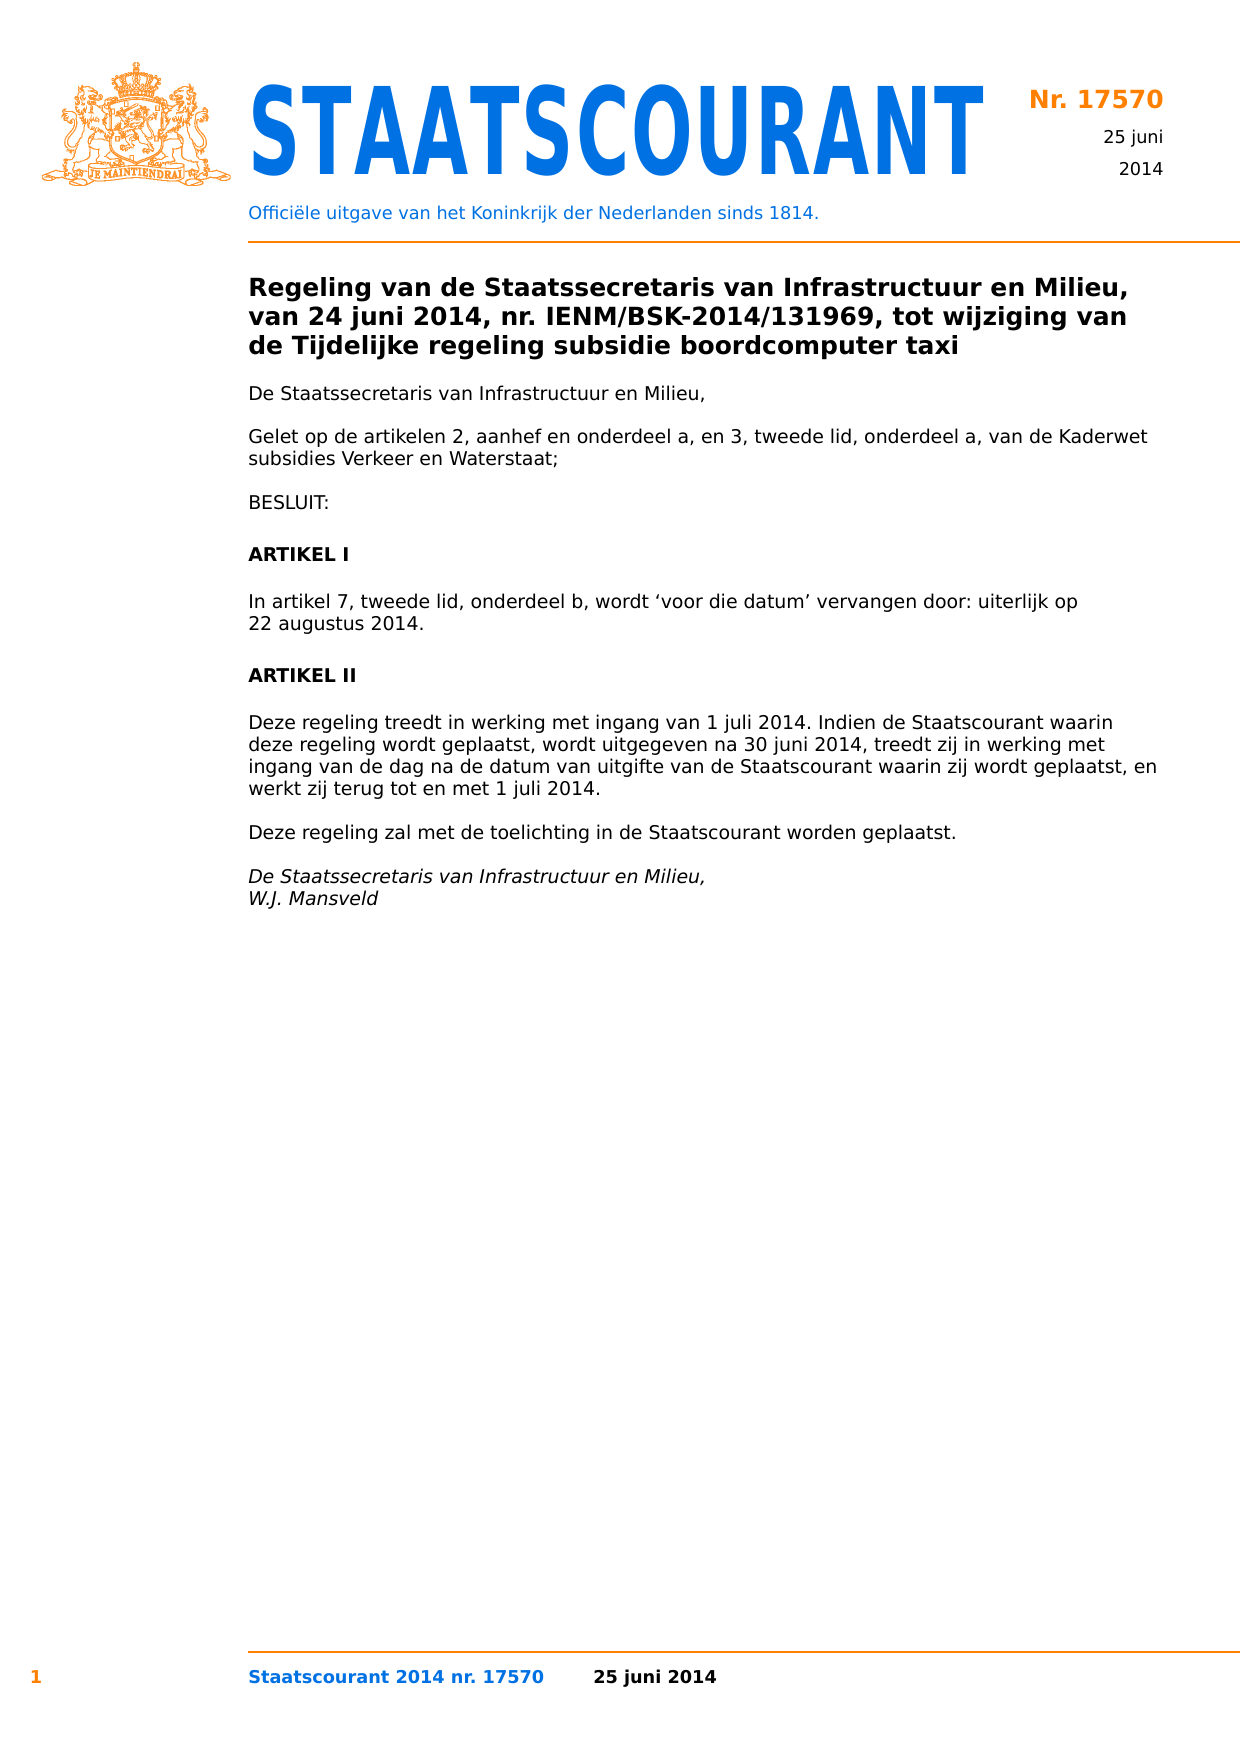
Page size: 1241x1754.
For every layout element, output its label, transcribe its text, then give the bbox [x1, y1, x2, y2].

text Deze regeling treedt in werking met ingang van 1 juli 2014. Indien de Staatscourant waarin deze regeling wordt geplaatst, wordt uitgegeven na 30 juni 2014, treedt zij in werking met ingang van de dag na de datum van uitgifte van de Staatscourant waarin zij wordt geplaatst, en werkt zij terug tot en met 1 juli 2014. [248, 712, 1163, 800]
table_cell 25 juni [998, 121, 1240, 153]
table_cell 2014 [998, 153, 1240, 203]
table_header Nr. 17570 [998, 62, 1240, 121]
text De Staatssecretaris van Infrastructuur en Milieu, [248, 382, 1163, 404]
text De Staatssecretaris van Infrastructuur en Milieu, W.J. Mansveld [248, 866, 1163, 909]
subtitle ARTIKEL I [248, 544, 1163, 566]
text Deze regeling zal met de toelichting in de Staatscourant worden geplaatst. [248, 822, 1163, 844]
subtitle ARTIKEL II [248, 665, 1163, 687]
picture [41, 62, 231, 186]
table_header STAATSCOURANT [248, 62, 998, 203]
table_cell Officiële uitgave van het Koninkrijk der Nederlanden sinds 1814. [248, 203, 1240, 241]
subtitle Regeling van de Staatssecretaris van Infrastructuur en Milieu, van 24 juni 2014, nr. IENM/BSK-2014/131969, tot wijziging van de Tijdelijke regeling subsidie boordcomputer taxi [248, 273, 1163, 361]
table_header [25, 62, 248, 241]
text Gelet op de artikelen 2, aanhef en onderdeel a, en 3, tweede lid, onderdeel a, van de Kaderwet subsidies Verkeer en Waterstaat; [248, 426, 1163, 470]
text BESLUIT: [248, 492, 1163, 514]
text In artikel 7, tweede lid, onderdeel b, wordt ‘voor die datum’ vervangen door: uiterlijk op 22 augustus 2014. [248, 591, 1163, 635]
